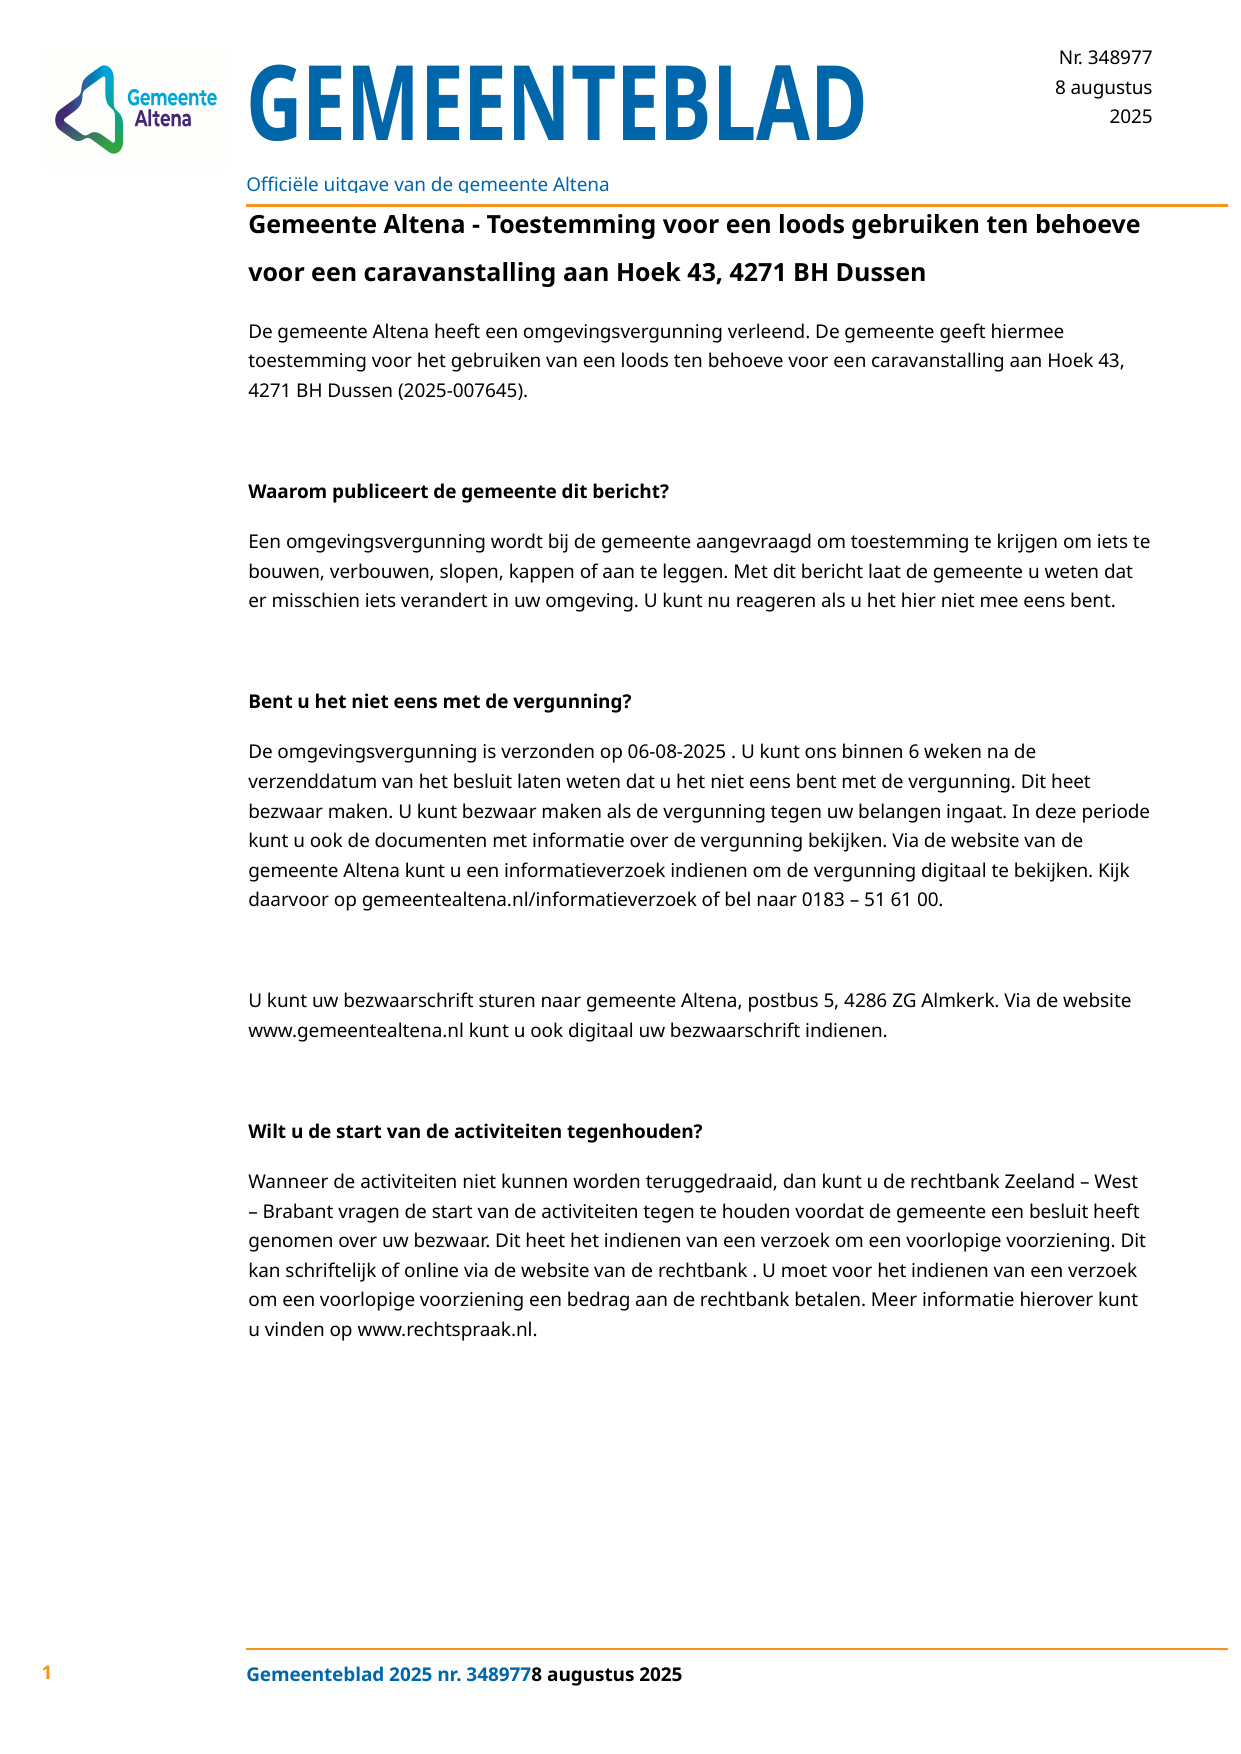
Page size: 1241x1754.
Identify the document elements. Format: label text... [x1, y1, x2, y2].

picture [41, 47, 231, 172]
text De gemeente Altena heeft een omgevingsvergunning verleend. De gemeente geeft hiermee toestemming voor het gebruiken van een loods ten behoeve voor een caravanstalling aan Hoek 43, 4271 BH Dussen (2025-007645). [248, 318, 1152, 403]
text Bent u het niet eens met de vergunning? [248, 688, 1152, 714]
text Wilt u de start van de activiteiten tegenhouden? [248, 1118, 1152, 1144]
text U kunt uw bezwaarschrift sturen naar gemeente Altena, postbus 5, 4286 ZG Almkerk. Via de website www.gemeentealtena.nl kunt u ook digitaal uw bezwaarschrift indienen. [248, 987, 1152, 1043]
text Een omgevingsvergunning wordt bij de gemeente aangevraagd om toestemming te krijgen om iets te bouwen, verbouwen, slopen, kappen of aan te leggen. Met dit bericht laat de gemeente u weten dat er misschien iets verandert in uw omgeving. U kunt nu reageren als u het hier niet mee eens bent. [248, 528, 1152, 613]
text Wanneer de activiteiten niet kunnen worden teruggedraaid, dan kunt u de rechtbank Zeeland – West – Brabant vragen de start van de activiteiten tegen te houden voordat de gemeente een besluit heeft genomen over uw bezwaar. Dit heet het indienen van een verzoek om een voorlopige voorziening. Dit kan schriftelijk of online via de website van de rechtbank . U moet voor het indienen van een verzoek om een voorlopige voorziening een bedrag aan de rechtbank betalen. Meer informatie hierover kunt u vinden op www.rechtspraak.nl. [248, 1168, 1152, 1342]
text Waarom publiceert de gemeente dit bericht? [248, 478, 1152, 504]
text De omgevingsvergunning is verzonden op 06-08-2025 . U kunt ons binnen 6 weken na de verzenddatum van het besluit laten weten dat u het niet eens bent met de vergunning. Dit heet bezwaar maken. U kunt bezwaar maken als de vergunning tegen uw belangen ingaat. In deze periode kunt u ook de documenten met informatie over de vergunning bekijken. Via de website van de gemeente Altena kunt u een informatieverzoek indienen om de vergunning digitaal te bekijken. Kijk daarvoor op gemeentealtena.nl/informatieverzoek of bel naar 0183 – 51 61 00. [248, 739, 1152, 912]
text Gemeente Altena - Toestemming voor een loods gebruiken ten behoeve voor een caravanstalling aan Hoek 43, 4271 BH Dussen [248, 207, 1152, 288]
